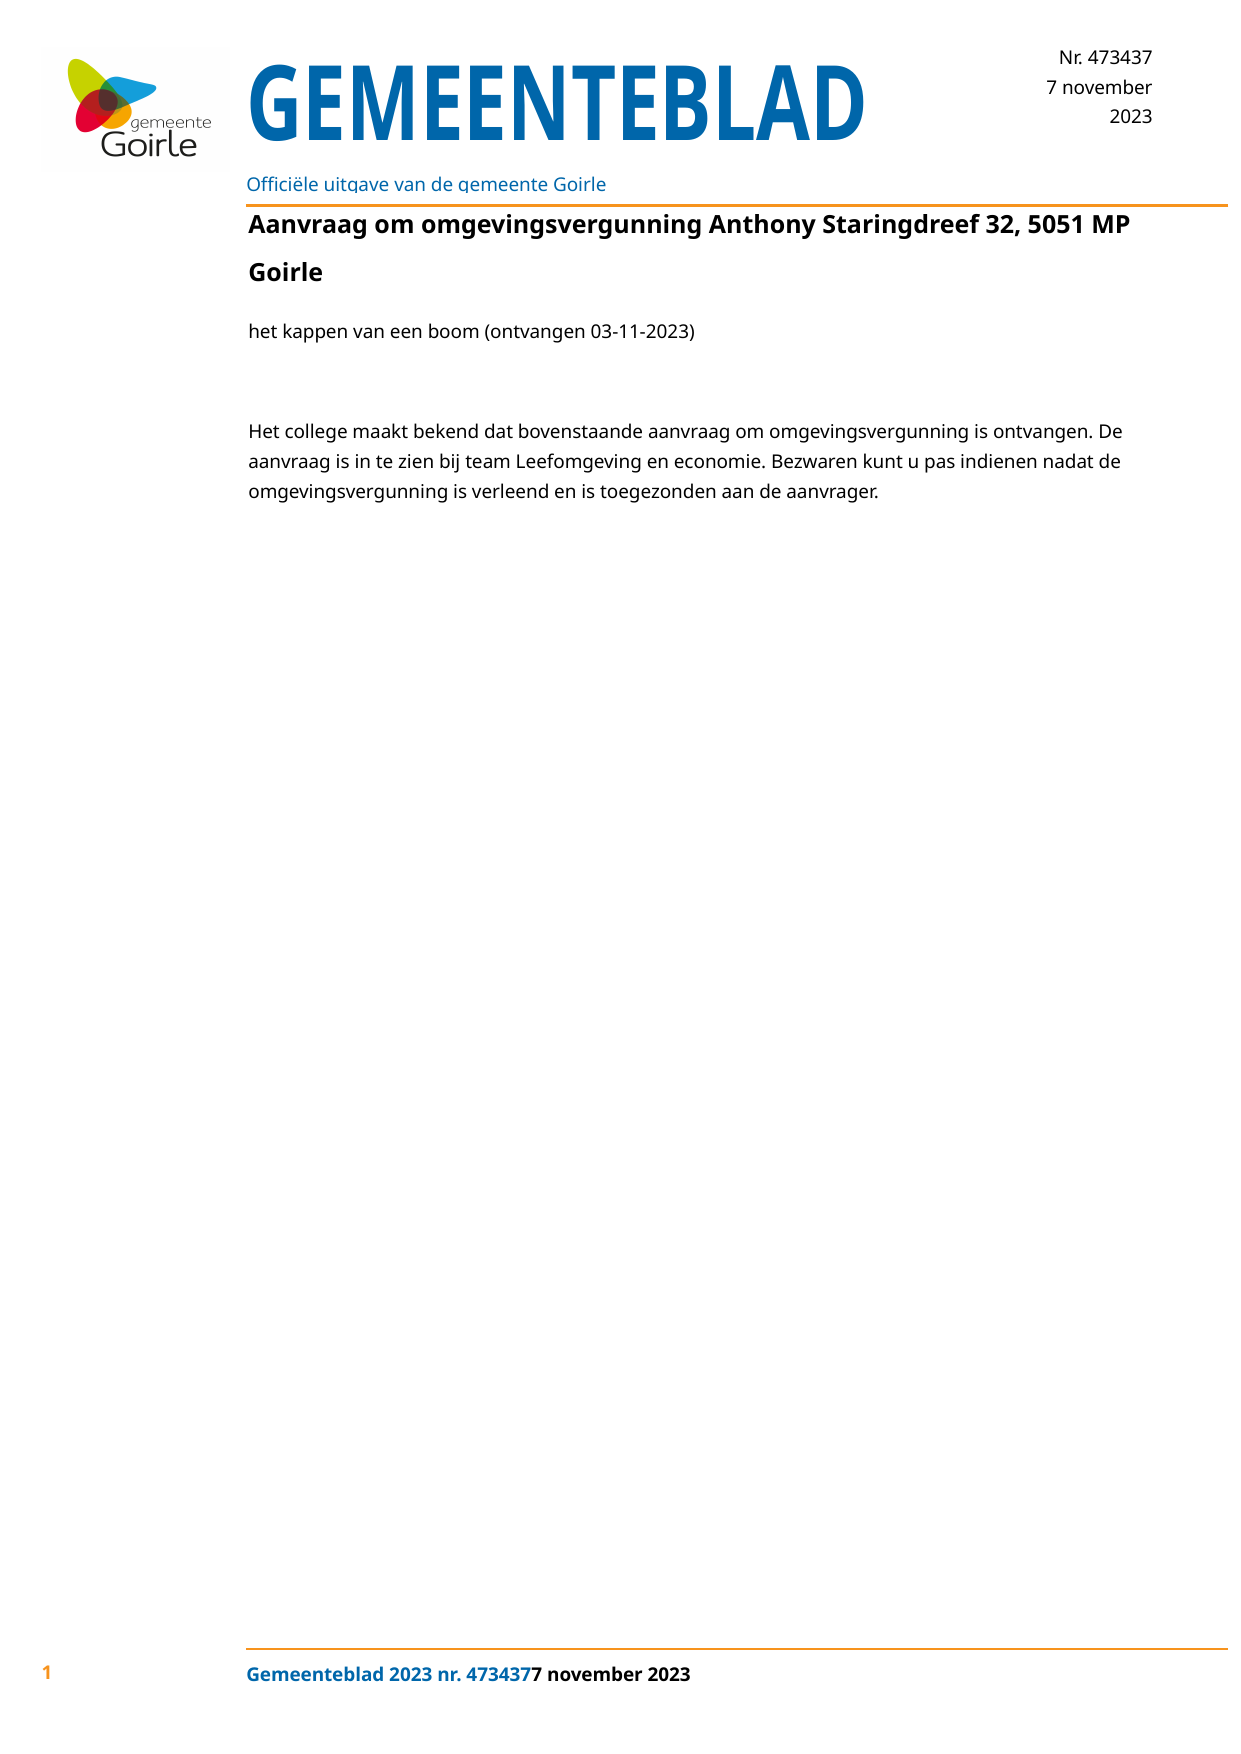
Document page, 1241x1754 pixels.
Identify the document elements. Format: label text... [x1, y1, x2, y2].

text het kappen van een boom (ontvangen 03-11-2023) [248, 318, 1152, 344]
picture [41, 47, 231, 172]
text Het college maakt bekend dat bovenstaande aanvraag om omgevingsvergunning is ontvangen. De aanvraag is in te zien bij team Leefomgeving en economie. Bezwaren kunt u pas indienen nadat de omgevingsvergunning is verleend en is toegezonden aan de aanvrager. [248, 419, 1152, 504]
text Aanvraag om omgevingsvergunning Anthony Staringdreef 32, 5051 MP Goirle [248, 207, 1152, 288]
